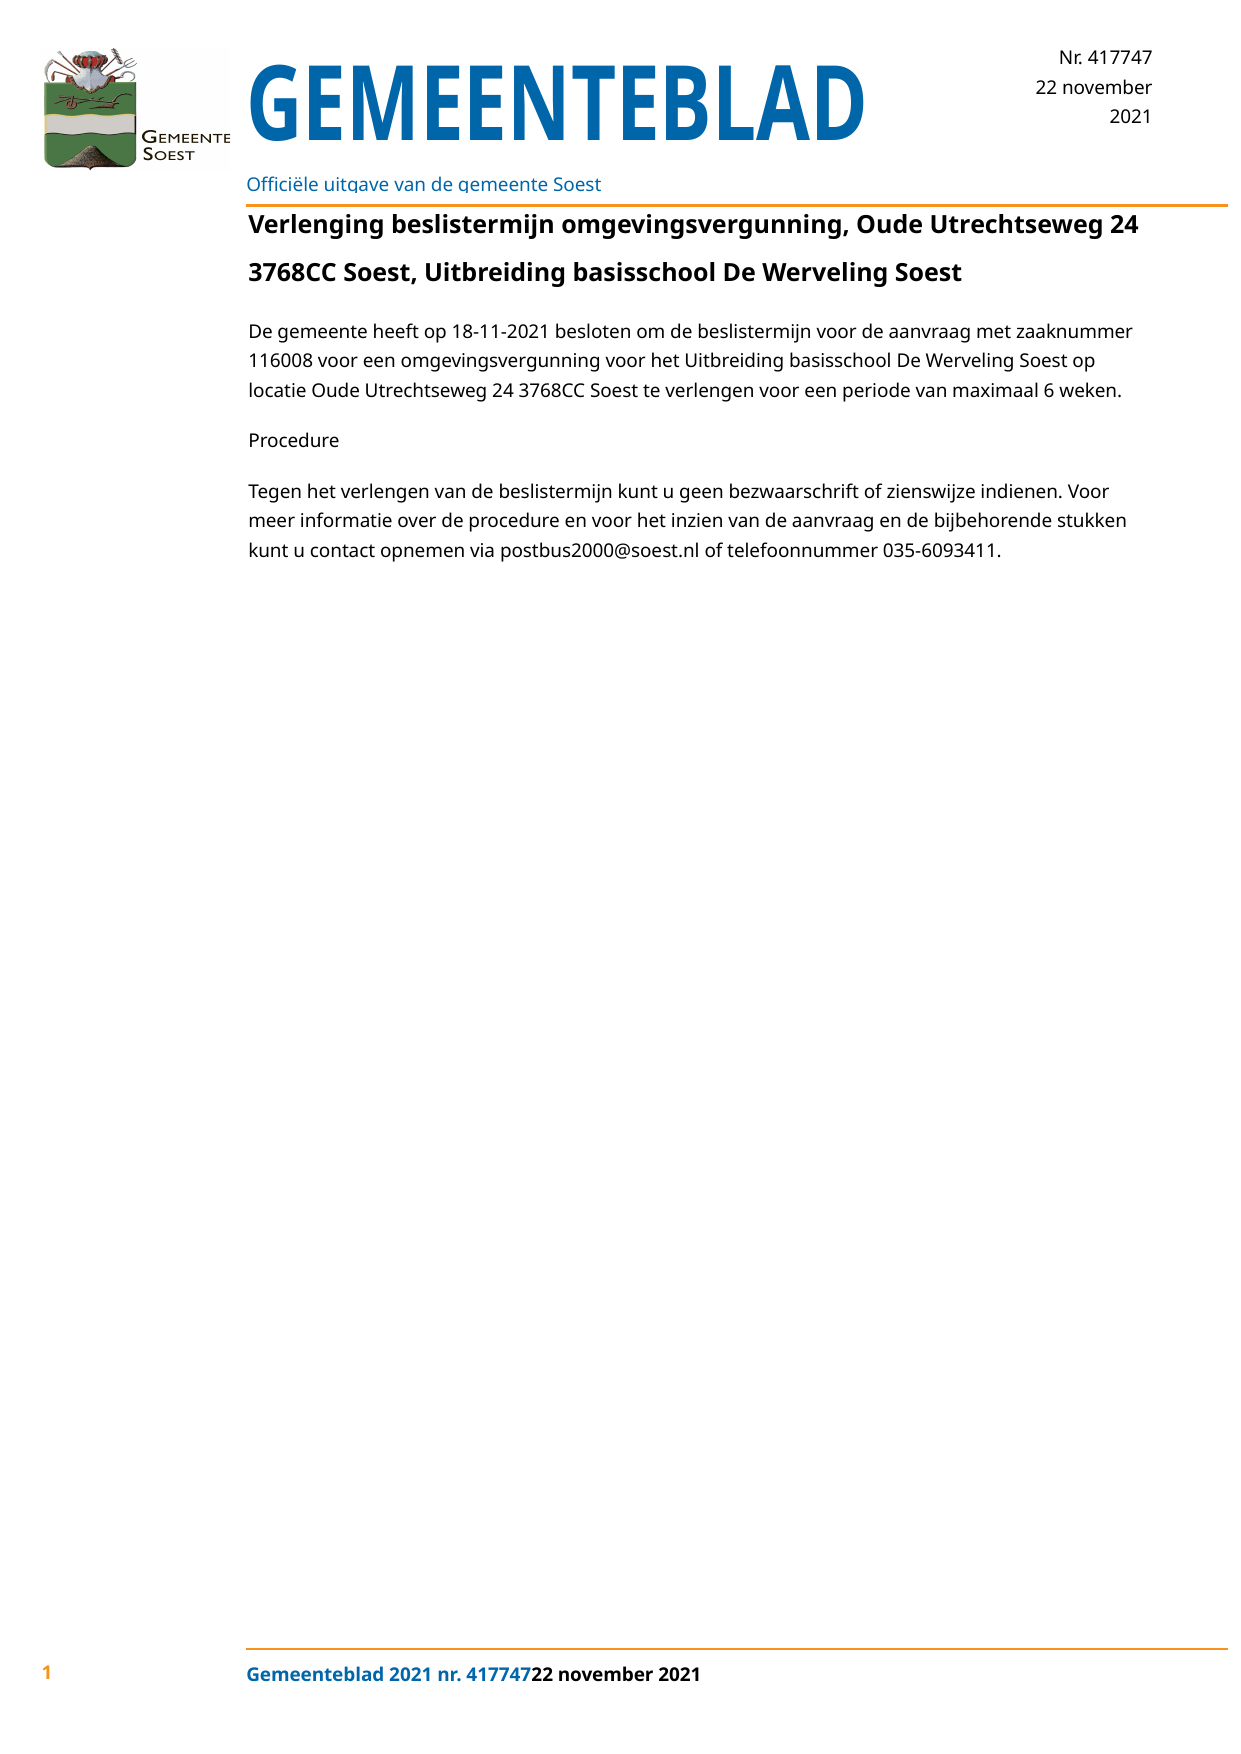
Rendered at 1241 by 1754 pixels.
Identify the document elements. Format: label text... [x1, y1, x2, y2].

text Verlenging beslistermijn omgevingsvergunning, Oude Utrechtseweg 24 3768CC Soest, Uitbreiding basisschool De Werveling Soest [248, 207, 1152, 288]
text De gemeente heeft op 18-11-2021 besloten om de beslistermijn voor de aanvraag met zaaknummer 116008 voor een omgevingsvergunning voor het Uitbreiding basisschool De Werveling Soest op locatie Oude Utrechtseweg 24 3768CC Soest te verlengen voor een periode van maximaal 6 weken. [248, 318, 1152, 403]
text Procedure [248, 427, 1152, 453]
picture [41, 47, 231, 172]
text Tegen het verlengen van de beslistermijn kunt u geen bezwaarschrift of zienswijze indienen. Voor meer informatie over de procedure en voor het inzien van de aanvraag en de bijbehorende stukken kunt u contact opnemen via postbus2000@soest.nl of telefoonnummer 035-6093411. [248, 478, 1152, 563]
